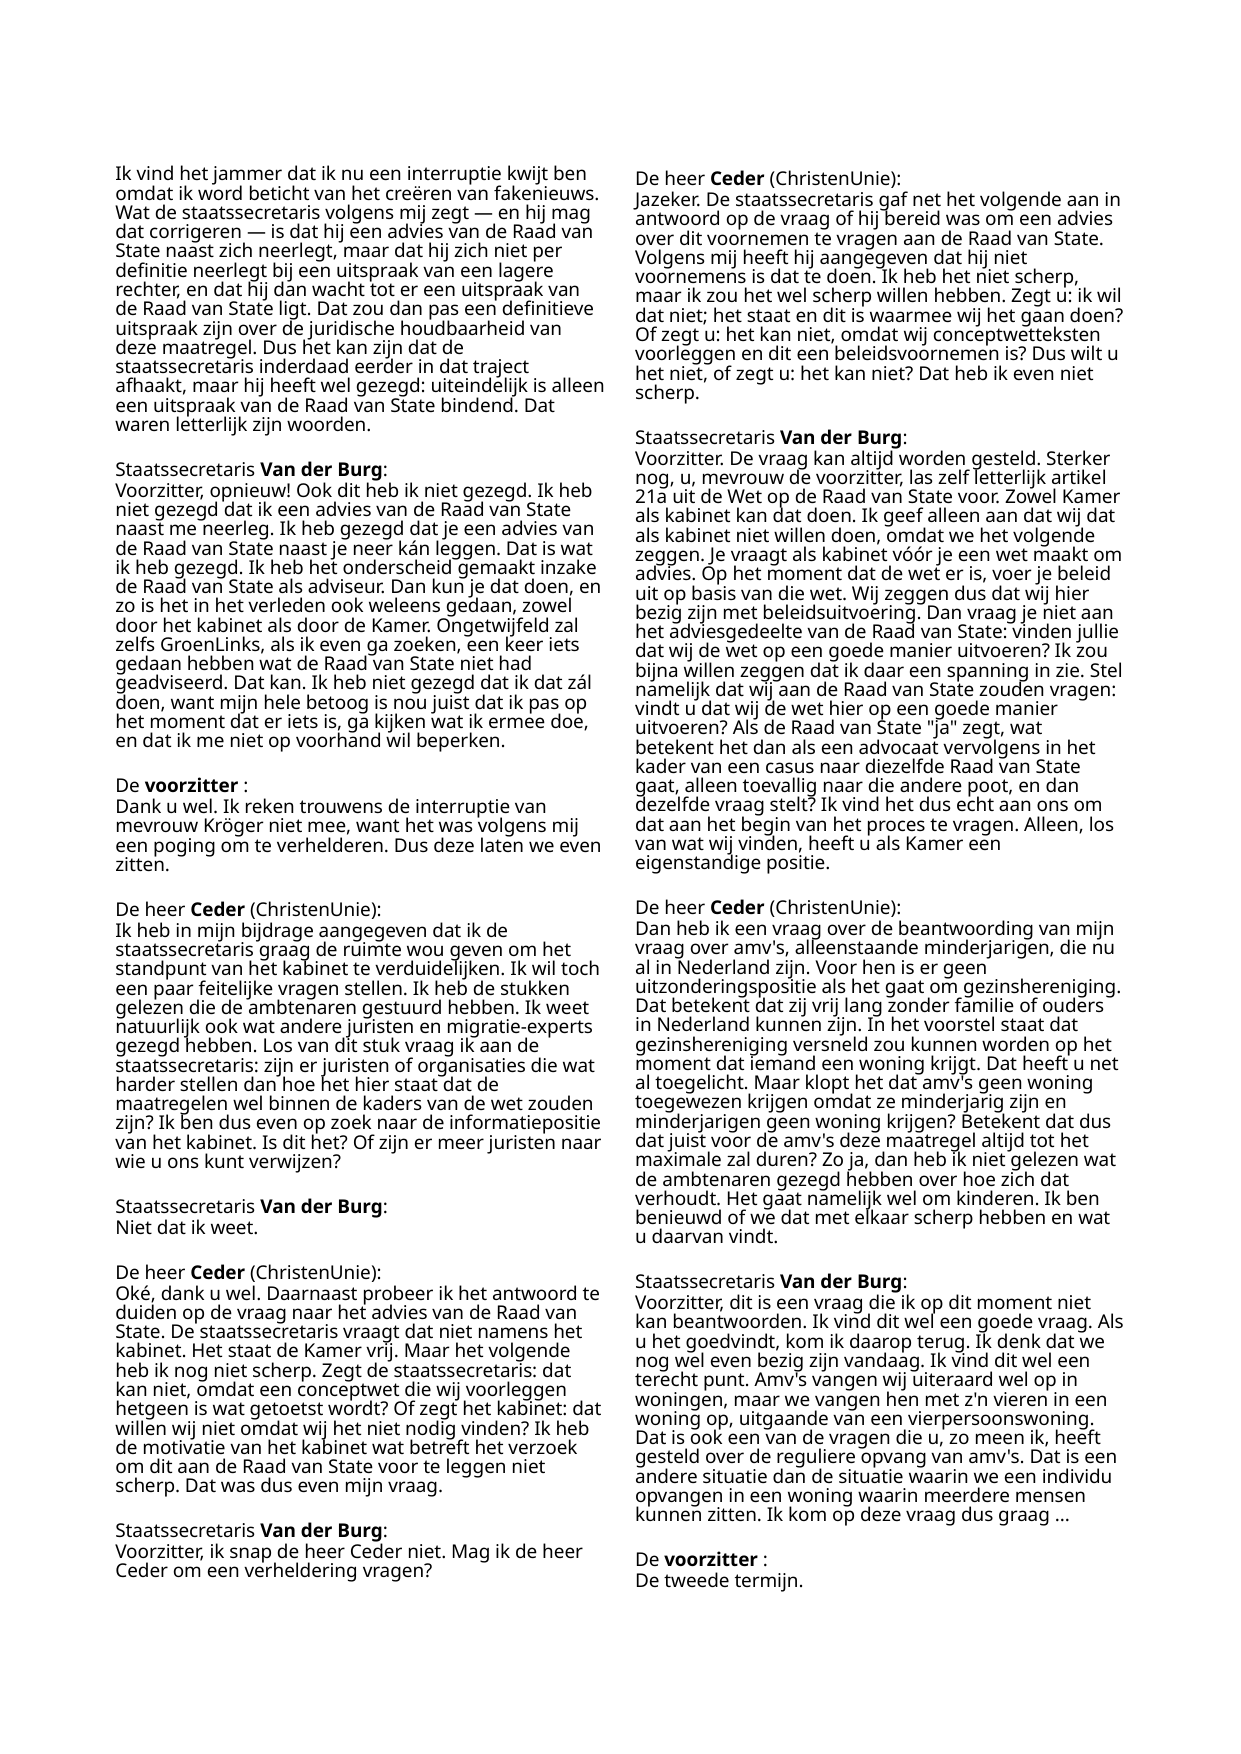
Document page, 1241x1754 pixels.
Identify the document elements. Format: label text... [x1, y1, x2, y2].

text De tweede termijn. [635, 1572, 1125, 1591]
text Voorzitter. De vraag kan altijd worden gesteld. Sterker nog, u, mevrouw de voorzitter, las zelf letterlijk artikel 21a uit de Wet op de Raad van State voor. Zowel Kamer als kabinet kan dat doen. Ik geef alleen aan dat wij dat als kabinet niet willen doen, omdat we het volgende zeggen. Je vraagt als kabinet vóór je een wet maakt om advies. Op het moment dat de wet er is, voer je beleid uit op basis van die wet. Wij zeggen dus dat wij hier bezig zijn met beleidsuitvoering. Dan vraag je niet aan het adviesgedeelte van de Raad van State: vinden jullie dat wij de wet op een goede manier uitvoeren? Ik zou bijna willen zeggen dat ik daar een spanning in zie. Stel namelijk dat wij aan de Raad van State zouden vragen: vindt u dat wij de wet hier op een goede manier uitvoeren? Als de Raad van State "ja" zegt, wat betekent het dan als een advocaat vervolgens in het kader van een casus naar diezelfde Raad van State gaat, alleen toevallig naar die andere poot, en dan dezelfde vraag stelt? Ik vind het dus echt aan ons om dat aan het begin van het proces te vragen. Alleen, los van wat wij vinden, heeft u als Kamer een eigenstandige positie. [635, 449, 1125, 873]
text Staatssecretaris Van der Burg: [115, 1517, 605, 1543]
text De heer Ceder (ChristenUnie): [635, 894, 1125, 920]
text De heer Ceder (ChristenUnie): [635, 165, 1125, 191]
text Voorzitter, ik snap de heer Ceder niet. Mag ik de heer Ceder om een verheldering vragen? [115, 1543, 605, 1582]
text De heer Ceder (ChristenUnie): [115, 896, 605, 922]
text Staatssecretaris Van der Burg: [115, 1193, 605, 1219]
text Dank u wel. Ik reken trouwens de interruptie van mevrouw Kröger niet mee, want het was volgens mij een poging om te verhelderen. Dus deze laten we even zitten. [115, 798, 605, 875]
text Jazeker. De staatssecretaris gaf net het volgende aan in antwoord op de vraag of hij bereid was om een advies over dit voornemen te vragen aan de Raad van State. Volgens mij heeft hij aangegeven dat hij niet voornemens is dat te doen. Ik heb het niet scherp, maar ik zou het wel scherp willen hebben. Zegt u: ik wil dat niet; het staat en dit is waarmee wij het gaan doen? Of zegt u: het kan niet, omdat wij conceptwetteksten voorleggen en dit een beleidsvoornemen is? Dus wilt u het niet, of zegt u: het kan niet? Dat heb ik even niet scherp. [635, 191, 1125, 403]
text Staatssecretaris Van der Burg: [115, 456, 605, 482]
text Niet dat ik weet. [115, 1219, 605, 1238]
text Voorzitter, dit is een vraag die ik op dit moment niet kan beantwoorden. Ik vind dit wel een goede vraag. Als u het goedvindt, kom ik daarop terug. Ik denk dat we nog wel even bezig zijn vandaag. Ik vind dit wel een terecht punt. Amv's vangen wij uiteraard wel op in woningen, maar we vangen hen met z'n vieren in een woning op, uitgaande van een vierpersoonswoning. Dat is ook een van de vragen die u, zo meen ik, heeft gesteld over de reguliere opvang van amv's. Dat is een andere situatie dan de situatie waarin we een individu opvangen in een woning waarin meerdere mensen kunnen zitten. Ik kom op deze vraag dus graag ... [635, 1294, 1125, 1526]
text De heer Ceder (ChristenUnie): [115, 1259, 605, 1284]
text Dan heb ik een vraag over de beantwoording van mijn vraag over amv's, alleenstaande minderjarigen, die nu al in Nederland zijn. Voor hen is er geen uitzonderingspositie als het gaat om gezinshereniging. Dat betekent dat zij vrij lang zonder familie of ouders in Nederland kunnen zijn. In het voorstel staat dat gezinshereniging versneld zou kunnen worden op het moment dat iemand een woning krijgt. Dat heeft u net al toegelicht. Maar klopt het dat amv's geen woning toegewezen krijgen omdat ze minderjarig zijn en minderjarigen geen woning krijgen? Betekent dat dus dat juist voor de amv's deze maatregel altijd tot het maximale zal duren? Zo ja, dan heb ik niet gelezen wat de ambtenaren gezegd hebben over hoe zich dat verhoudt. Het gaat namelijk wel om kinderen. Ik ben benieuwd of we dat met elkaar scherp hebben en wat u daarvan vindt. [635, 920, 1125, 1248]
text Staatssecretaris Van der Burg: [635, 1268, 1125, 1294]
text Voorzitter, opnieuw! Ook dit heb ik niet gezegd. Ik heb niet gezegd dat ik een advies van de Raad van State naast me neerleg. Ik heb gezegd dat je een advies van de Raad van State naast je neer kán leggen. Dat is wat ik heb gezegd. Ik heb het onderscheid gemaakt inzake de Raad van State als adviseur. Dan kun je dat doen, en zo is het in het verleden ook weleens gedaan, zowel door het kabinet als door de Kamer. Ongetwijfeld zal zelfs GroenLinks, als ik even ga zoeken, een keer iets gedaan hebben wat de Raad van State niet had geadviseerd. Dat kan. Ik heb niet gezegd dat ik dat zál doen, want mijn hele betoog is nou juist dat ik pas op het moment dat er iets is, ga kijken wat ik ermee doe, en dat ik me niet op voorhand wil beperken. [115, 482, 605, 751]
text Staatssecretaris Van der Burg: [635, 424, 1125, 449]
text Ik heb in mijn bijdrage aangegeven dat ik de staatssecretaris graag de ruimte wou geven om het standpunt van het kabinet te verduidelijken. Ik wil toch een paar feitelijke vragen stellen. Ik heb de stukken gelezen die de ambtenaren gestuurd hebben. Ik weet natuurlijk ook wat andere juristen en migratie-experts gezegd hebben. Los van dit stuk vraag ik aan de staatssecretaris: zijn er juristen of organisaties die wat harder stellen dan hoe het hier staat dat de maatregelen wel binnen de kaders van de wet zouden zijn? Ik ben dus even op zoek naar de informatiepositie van het kabinet. Is dit het? Of zijn er meer juristen naar wie u ons kunt verwijzen? [115, 922, 605, 1172]
text De voorzitter : [115, 772, 605, 798]
text Ik vind het jammer dat ik nu een interruptie kwijt ben omdat ik word beticht van het creëren van fakenieuws. Wat de staatssecretaris volgens mij zegt — en hij mag dat corrigeren — is dat hij een advies van de Raad van State naast zich neerlegt, maar dat hij zich niet per definitie neerlegt bij een uitspraak van een lagere rechter, en dat hij dan wacht tot er een uitspraak van de Raad van State ligt. Dat zou dan pas een definitieve uitspraak zijn over de juridische houdbaarheid van deze maatregel. Dus het kan zijn dat de staatssecretaris inderdaad eerder in dat traject afhaakt, maar hij heeft wel gezegd: uiteindelijk is alleen een uitspraak van de Raad van State bindend. Dat waren letterlijk zijn woorden. [115, 165, 605, 435]
text De voorzitter : [635, 1546, 1125, 1572]
text Oké, dank u wel. Daarnaast probeer ik het antwoord te duiden op de vraag naar het advies van de Raad van State. De staatssecretaris vraagt dat niet namens het kabinet. Het staat de Kamer vrij. Maar het volgende heb ik nog niet scherp. Zegt de staatssecretaris: dat kan niet, omdat een conceptwet die wij voorleggen hetgeen is wat getoetst wordt? Of zegt het kabinet: dat willen wij niet omdat wij het niet nodig vinden? Ik heb de motivatie van het kabinet wat betreft het verzoek om dit aan de Raad van State voor te leggen niet scherp. Dat was dus even mijn vraag. [115, 1284, 605, 1497]
